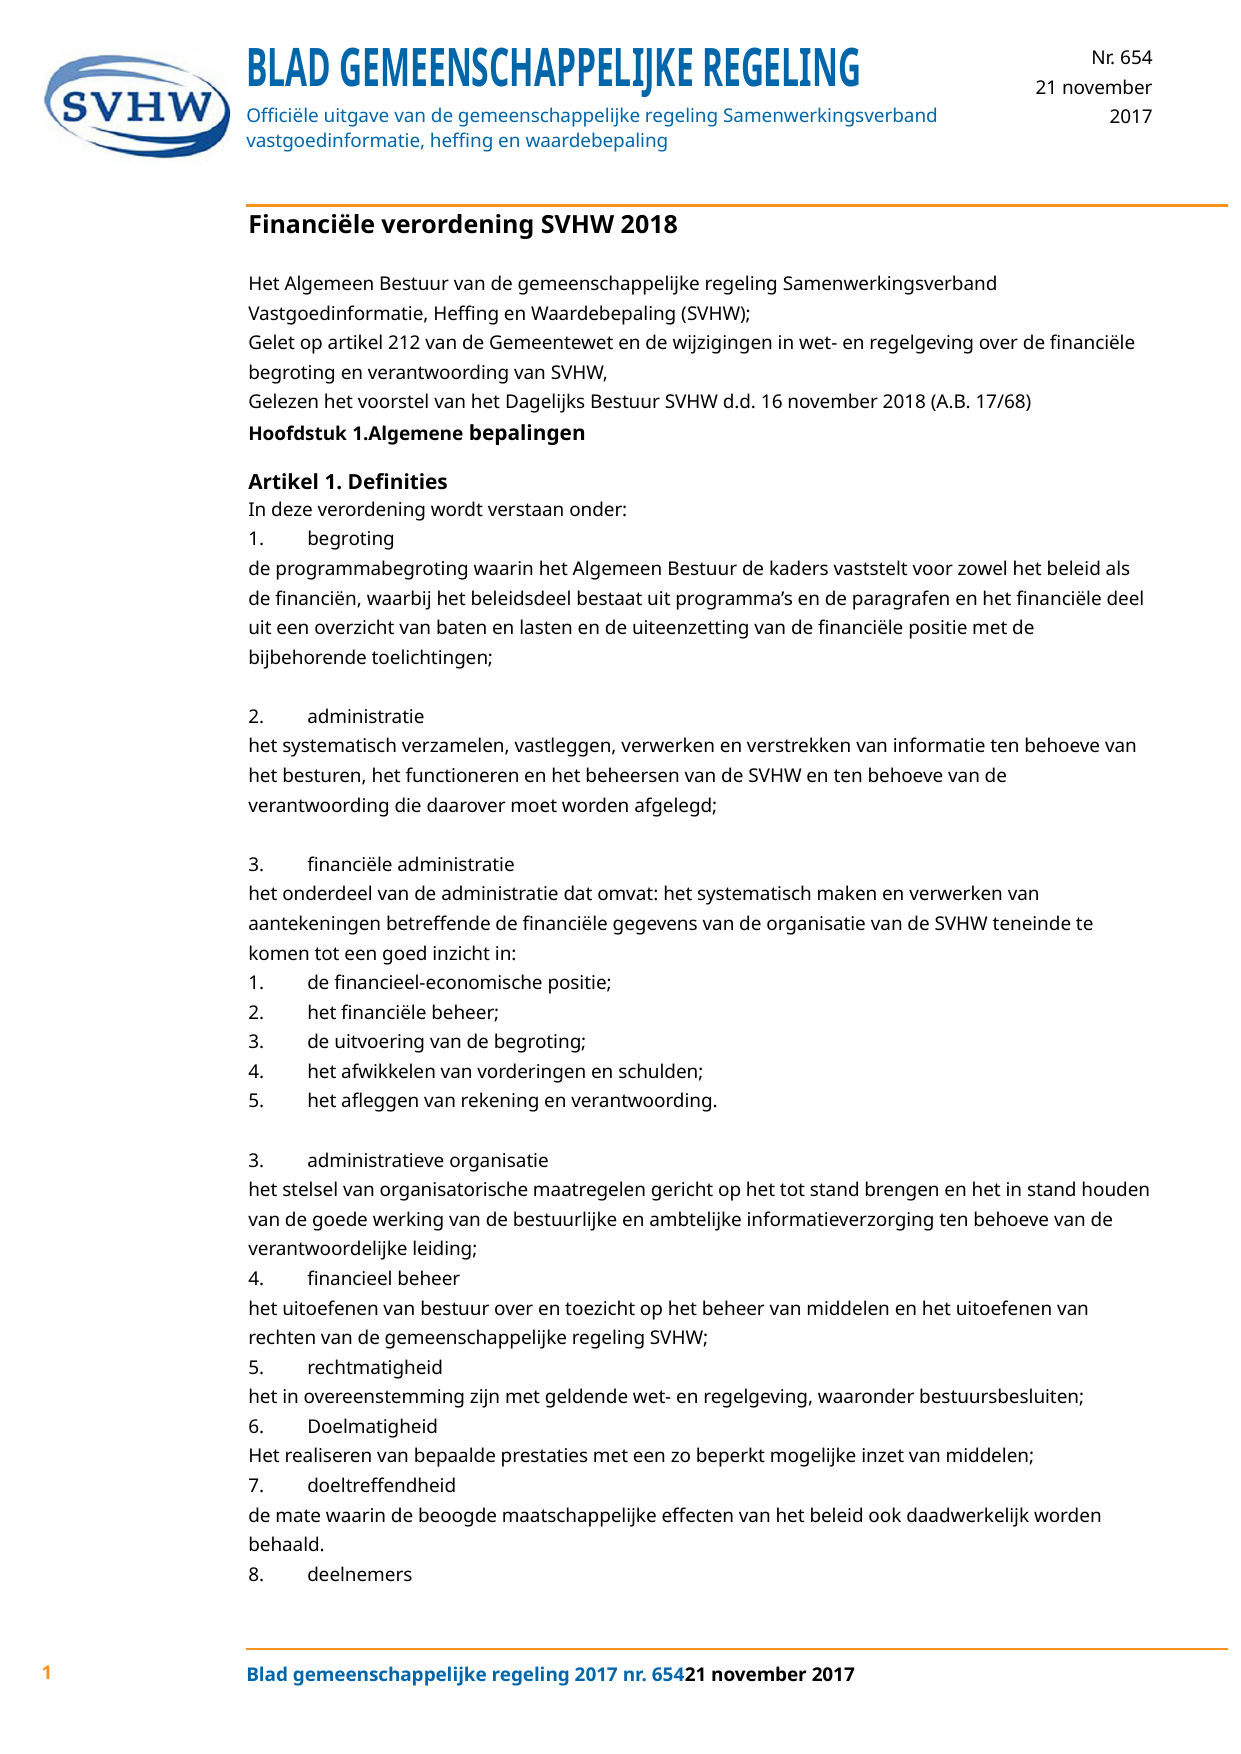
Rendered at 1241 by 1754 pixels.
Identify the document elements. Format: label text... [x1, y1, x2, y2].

list deelnemers [248, 1561, 1152, 1587]
text Het realiseren van bepaalde prestaties met een zo beperkt mogelijke inzet van middelen; [248, 1443, 1152, 1468]
list administratieve organisatie [248, 1147, 1152, 1172]
text Hoofdstuk 1.Algemene bepalingen [248, 418, 1152, 447]
list het afleggen van rekening en verantwoording. [248, 1088, 1152, 1113]
list financiële administratie [248, 851, 1152, 877]
list doeltreffendheid [248, 1472, 1152, 1498]
list het afwikkelen van vorderingen en schulden; [248, 1058, 1152, 1084]
text Artikel 1. Definities [248, 467, 1152, 496]
text het uitoefenen van bestuur over en toezicht op het beheer van middelen en het uitoefenen van rechten van de gemeenschappelijke regeling SVHW; [248, 1295, 1152, 1350]
list financieel beheer [248, 1265, 1152, 1291]
text het stelsel van organisatorische maatregelen gericht op het tot stand brengen en het in stand houden van de goede werking van de bestuurlijke en ambtelijke informatieverzorging ten behoeve van de verantwoordelijke leiding; [248, 1176, 1152, 1261]
text Gelezen het voorstel van het Dagelijks Bestuur SVHW d.d. 16 november 2018 (A.B. 17/68) [248, 389, 1152, 414]
text Financiële verordening SVHW 2018 [248, 207, 1152, 241]
text de programmabegroting waarin het Algemeen Bestuur de kaders vaststelt voor zowel het beleid als de financiën, waarbij het beleidsdeel bestaat uit programma’s en de paragrafen en het financiële deel uit een overzicht van baten en lasten en de uiteenzetting van de financiële positie met de bijbehorende toelichtingen; [248, 555, 1152, 669]
picture [41, 47, 231, 172]
list administratie [248, 703, 1152, 729]
list de financieel-economische positie; [248, 969, 1152, 995]
list rechtmatigheid [248, 1354, 1152, 1379]
text Het Algemeen Bestuur van de gemeenschappelijke regeling Samenwerkingsverband Vastgoedinformatie, Heffing en Waardebepaling (SVHW); [248, 270, 1152, 326]
text Gelet op artikel 212 van de Gemeentewet en de wijzigingen in wet- en regelgeving over de financiële begroting en verantwoording van SVHW, [248, 329, 1152, 385]
list het financiële beheer; [248, 999, 1152, 1024]
text het systematisch verzamelen, vastleggen, verwerken en verstrekken van informatie ten behoeve van het besturen, het functioneren en het beheersen van de SVHW en ten behoeve van de verantwoording die daarover moet worden afgelegd; [248, 733, 1152, 817]
list Doelmatigheid [248, 1413, 1152, 1439]
text In deze verordening wordt verstaan onder: [248, 496, 1152, 522]
list de uitvoering van de begroting; [248, 1028, 1152, 1054]
text de mate waarin de beoogde maatschappelijke effecten van het beleid ook daadwerkelijk worden behaald. [248, 1502, 1152, 1557]
text het in overeenstemming zijn met geldende wet- en regelgeving, waaronder bestuursbesluiten; [248, 1383, 1152, 1409]
text het onderdeel van de administratie dat omvat: het systematisch maken en verwerken van aantekeningen betreffende de financiële gegevens van de organisatie van de SVHW teneinde te komen tot een goed inzicht in: [248, 881, 1152, 965]
list begroting [248, 526, 1152, 551]
